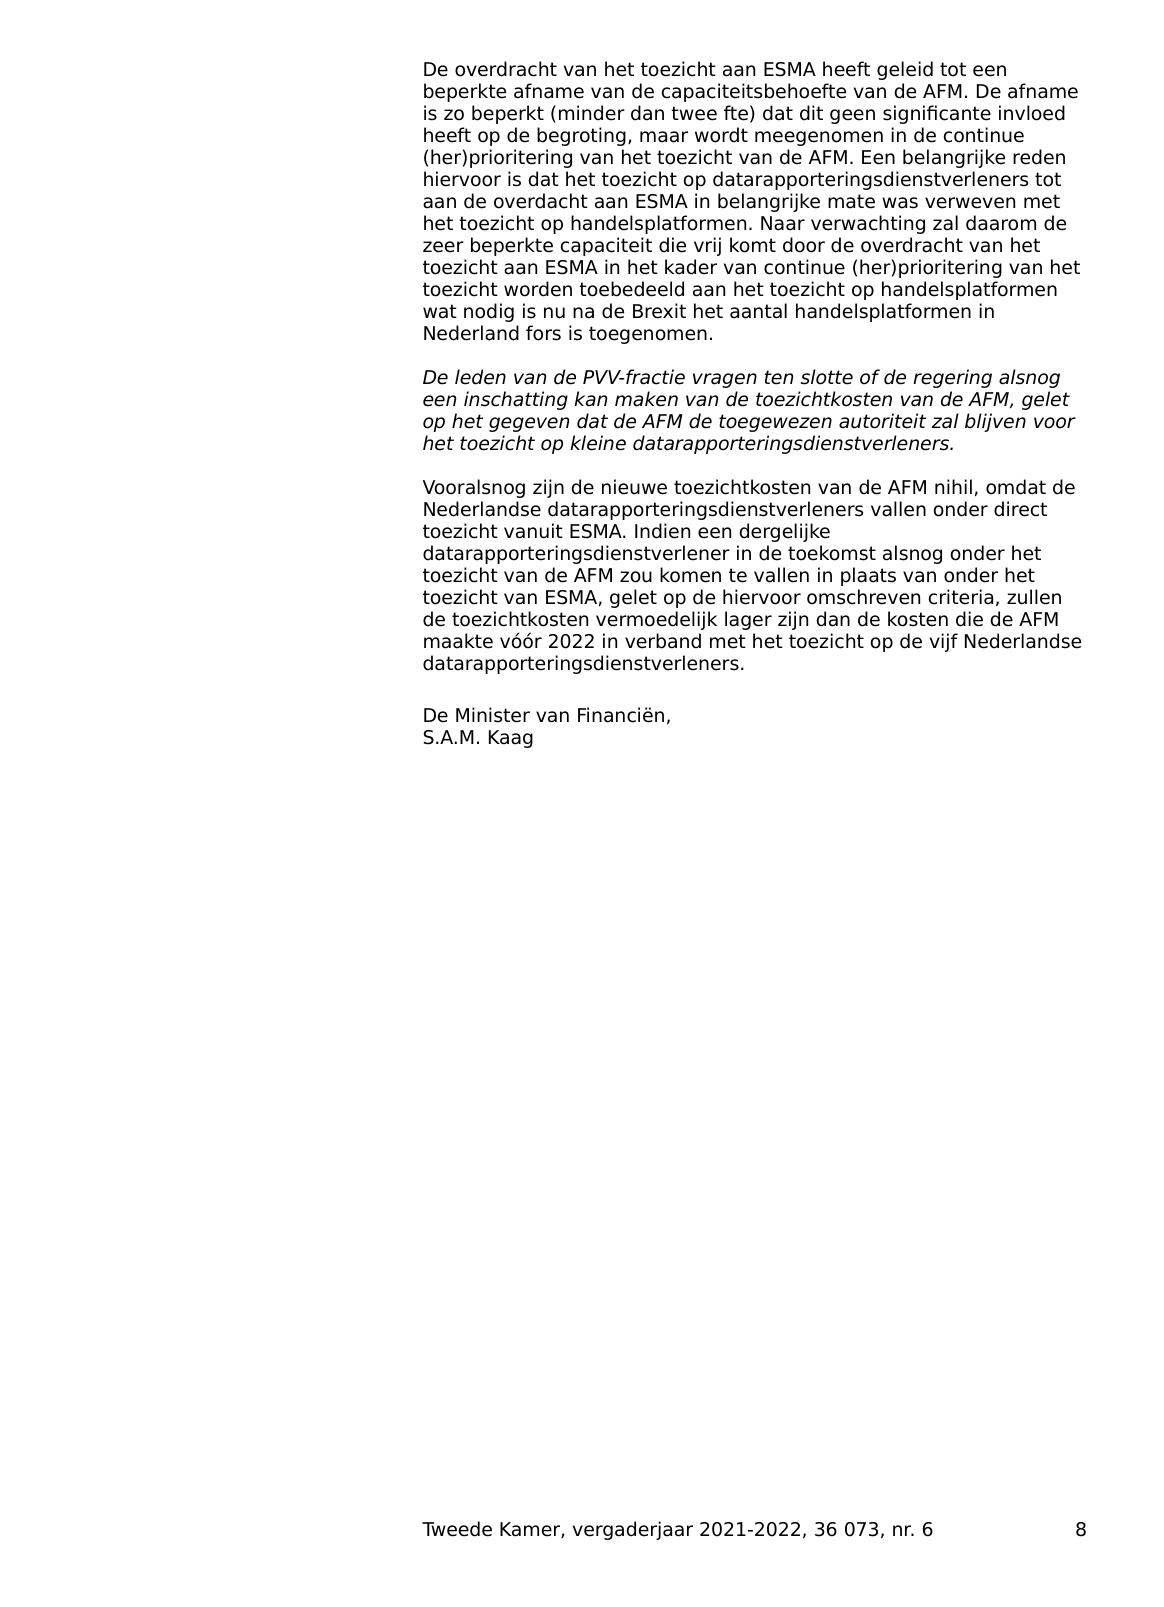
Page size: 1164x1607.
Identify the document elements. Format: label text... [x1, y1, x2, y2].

text Vooralsnog zijn de nieuwe toezichtkosten van de AFM nihil, omdat de Nederlandse datarapporteringsdienstverleners vallen onder direct toezicht vanuit ESMA. Indien een dergelijke datarapporteringsdienstverlener in de toekomst alsnog onder het toezicht van de AFM zou komen te vallen in plaats van onder het toezicht van ESMA, gelet op de hiervoor omschreven criteria, zullen de toezichtkosten vermoedelijk lager zijn dan de kosten die de AFM maakte vóór 2022 in verband met het toezicht op de vijf Nederlandse datarapporteringsdienstverleners. [422, 477, 1087, 675]
text De overdracht van het toezicht aan ESMA heeft geleid tot een beperkte afname van de capaciteitsbehoefte van de AFM. De afname is zo beperkt (minder dan twee fte) dat dit geen significante invloed heeft op de begroting, maar wordt meegenomen in de continue (her)prioritering van het toezicht van de AFM. Een belangrijke reden hiervoor is dat het toezicht op datarapporteringsdienstverleners tot aan de overdacht aan ESMA in belangrijke mate was verweven met het toezicht op handelsplatformen. Naar verwachting zal daarom de zeer beperkte capaciteit die vrij komt door de overdracht van het toezicht aan ESMA in het kader van continue (her)prioritering van het toezicht worden toebedeeld aan het toezicht op handelsplatformen wat nodig is nu na de Brexit het aantal handelsplatformen in Nederland fors is toegenomen. [422, 59, 1087, 345]
text De Minister van Financiën, S.A.M. Kaag [422, 705, 1087, 749]
text De leden van de PVV-fractie vragen ten slotte of de regering alsnog een inschatting kan maken van de toezichtkosten van de AFM, gelet op het gegeven dat de AFM de toegewezen autoriteit zal blijven voor het toezicht op kleine datarapporteringsdienstverleners. [422, 367, 1087, 455]
